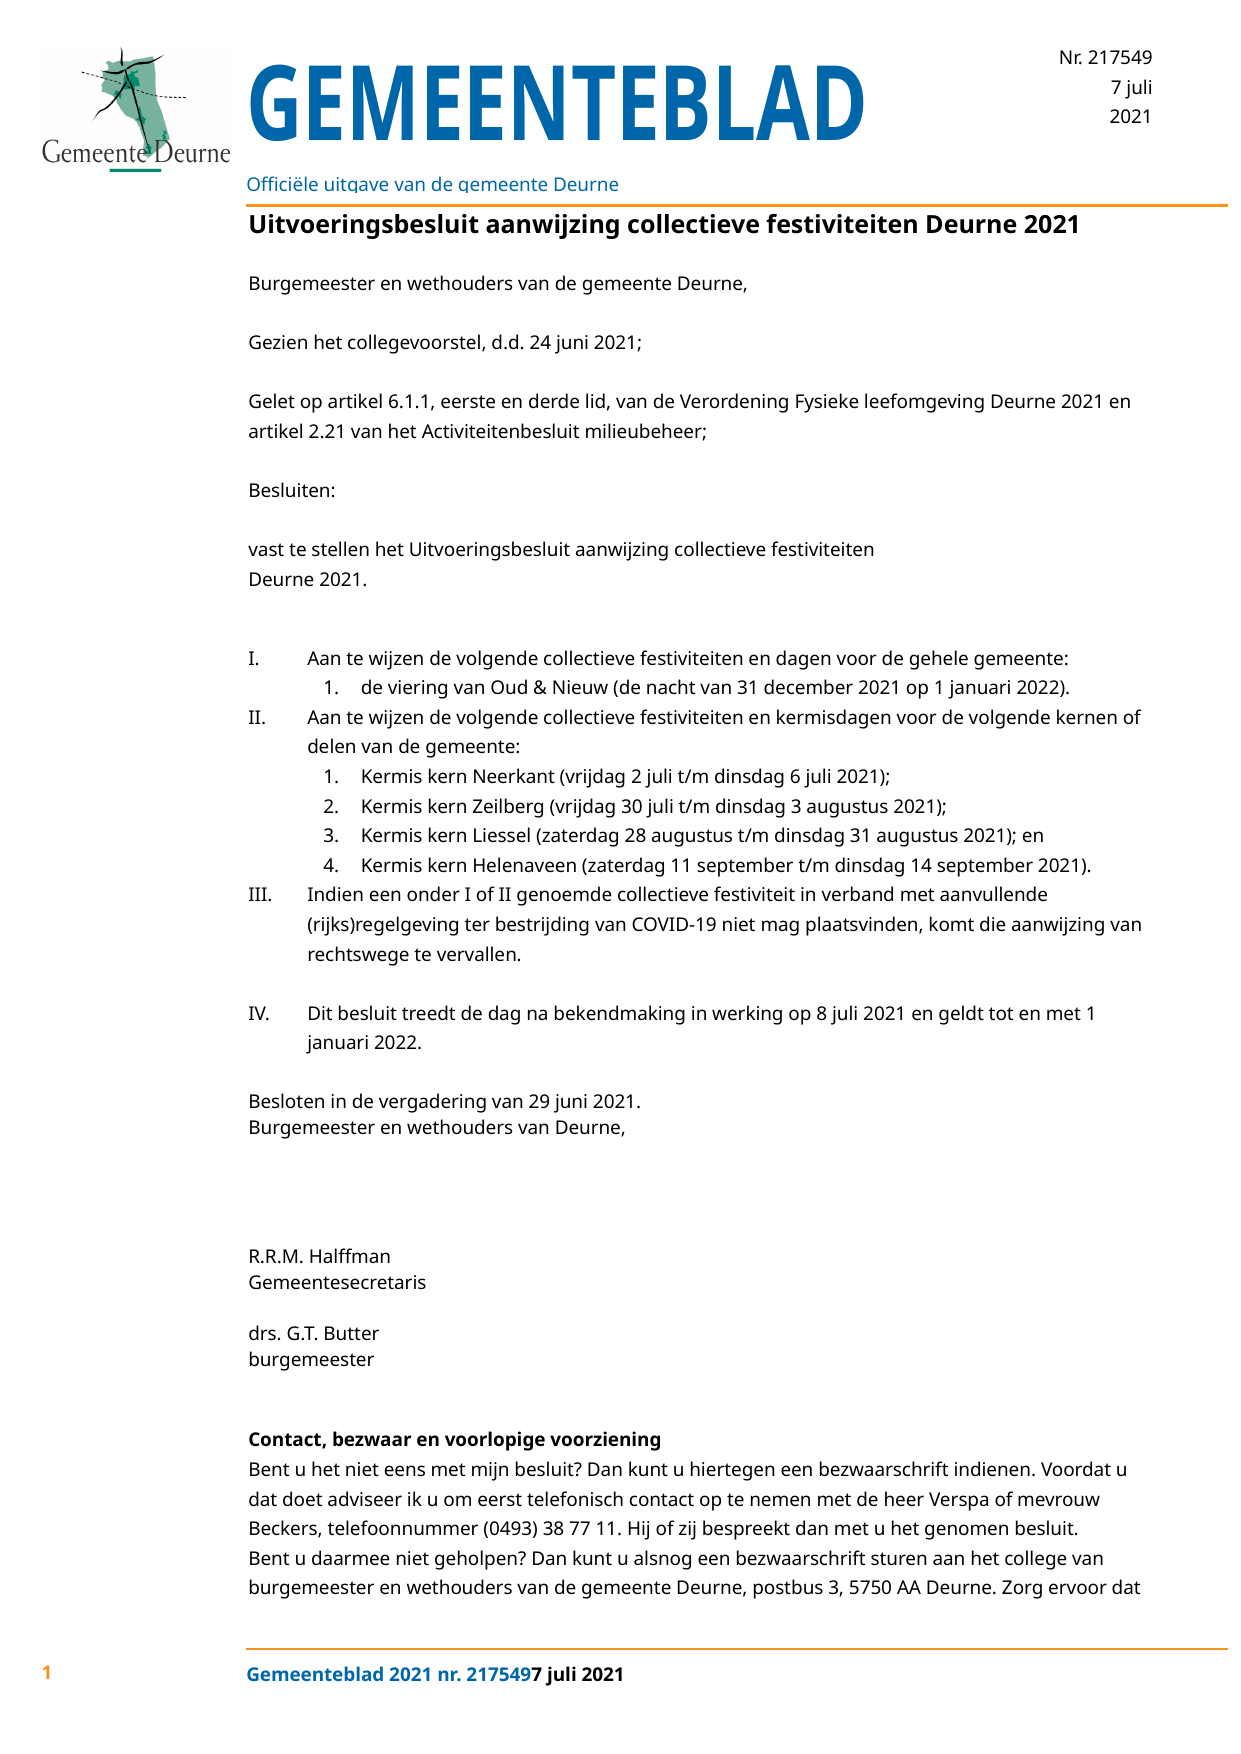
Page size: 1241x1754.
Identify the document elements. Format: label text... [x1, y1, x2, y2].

text vast te stellen het Uitvoeringsbesluit aanwijzing collectieve festiviteiten [248, 537, 1152, 562]
text Besluiten: [248, 477, 1152, 503]
list Kermis kern Helenaveen (zaterdag 11 september t/m dinsdag 14 september 2021). [323, 852, 1152, 878]
text Deurne 2021. [248, 566, 1152, 592]
text burgemeester [248, 1346, 1152, 1372]
text Uitvoeringsbesluit aanwijzing collectieve festiviteiten Deurne 2021 [248, 207, 1152, 241]
text Gemeentesecretaris [248, 1269, 1152, 1294]
text Contact, bezwaar en voorlopige voorziening [248, 1427, 1152, 1452]
text Bent u daarmee niet geholpen? Dan kunt u alsnog een bezwaarschrift sturen aan het college van burgemeester en wethouders van de gemeente Deurne, postbus 3, 5750 AA Deurne. Zorg ervoor dat [248, 1545, 1152, 1600]
list Kermis kern Liessel (zaterdag 28 augustus t/m dinsdag 31 augustus 2021); en [323, 822, 1152, 848]
list de viering van Oud & Nieuw (de nacht van 31 december 2021 op 1 januari 2022). [323, 674, 1152, 700]
text Burgemeester en wethouders van de gemeente Deurne, [248, 270, 1152, 296]
text Bent u het niet eens met mijn besluit? Dan kunt u hiertegen een bezwaarschrift indienen. Voordat u dat doet adviseer ik u om eerst telefonisch contact op te nemen met de heer Verspa of mevrouw Beckers, telefoonnummer (0493) 38 77 11. Hij of zij bespreekt dan met u het genomen besluit. [248, 1456, 1152, 1541]
list Dit besluit treedt de dag na bekendmaking in werking op 8 juli 2021 en geldt tot en met 1 januari 2022. [248, 1000, 1152, 1055]
text Gezien het collegevoorstel, d.d. 24 juni 2021; [248, 329, 1152, 355]
text Burgemeester en wethouders van Deurne, [248, 1114, 1152, 1140]
text R.R.M. Halffman [248, 1243, 1152, 1269]
text Besloten in de vergadering van 29 juni 2021. [248, 1089, 1152, 1114]
list Aan te wijzen de volgende collectieve festiviteiten en dagen voor de gehele gemeente: [248, 645, 1152, 671]
list Aan te wijzen de volgende collectieve festiviteiten en kermisdagen voor de volgende kernen of delen van de gemeente: [248, 704, 1152, 759]
list Kermis kern Neerkant (vrijdag 2 juli t/m dinsdag 6 juli 2021); [323, 763, 1152, 789]
list Kermis kern Zeilberg (vrijdag 30 juli t/m dinsdag 3 augustus 2021); [323, 793, 1152, 819]
picture [41, 47, 231, 172]
text Gelet op artikel 6.1.1, eerste en derde lid, van de Verordening Fysieke leefomgeving Deurne 2021 en artikel 2.21 van het Activiteitenbesluit milieubeheer; [248, 389, 1152, 444]
text drs. G.T. Butter [248, 1320, 1152, 1346]
list Indien een onder I of II genoemde collectieve festiviteit in verband met aanvullende (rijks)regelgeving ter bestrijding van COVID-19 niet mag plaatsvinden, komt die aanwijzing van rechtswege te vervallen. [248, 882, 1152, 967]
